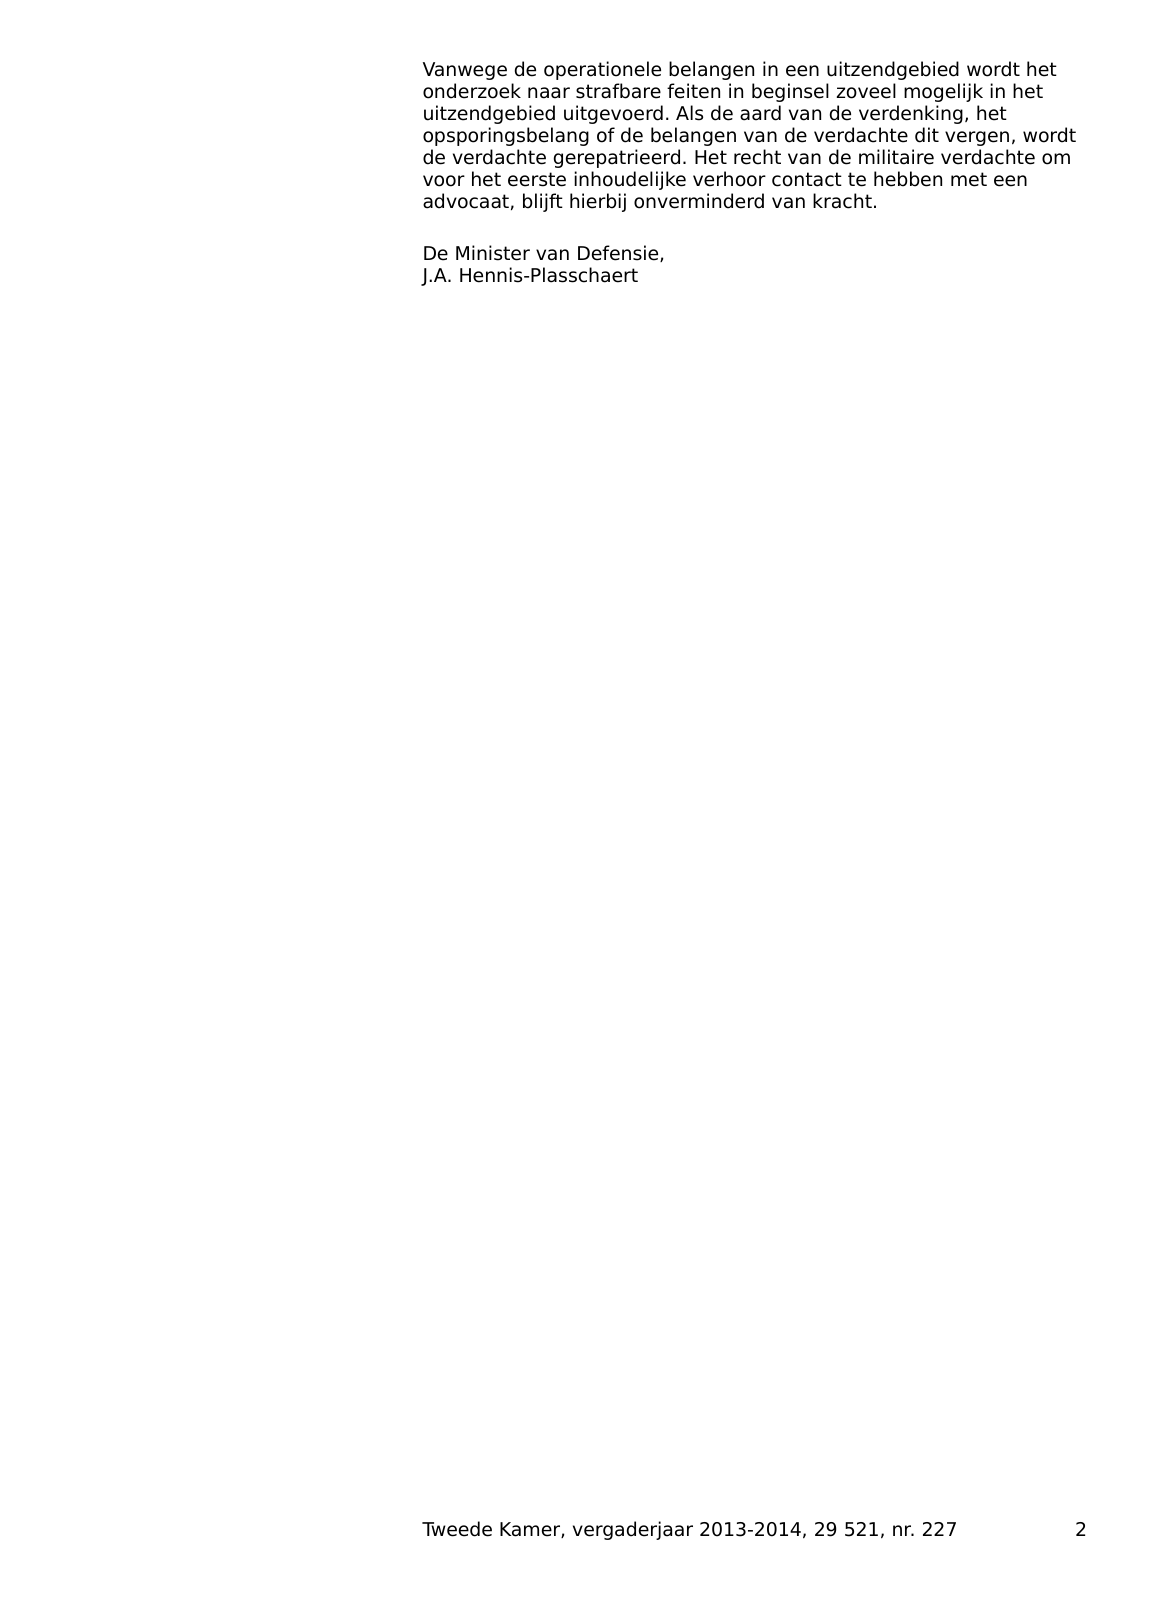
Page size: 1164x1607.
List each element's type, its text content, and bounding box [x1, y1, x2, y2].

text Vanwege de operationele belangen in een uitzendgebied wordt het onderzoek naar strafbare feiten in beginsel zoveel mogelijk in het uitzendgebied uitgevoerd. Als de aard van de verdenking, het opsporingsbelang of de belangen van de verdachte dit vergen, wordt de verdachte gerepatrieerd. Het recht van de militaire verdachte om voor het eerste inhoudelijke verhoor contact te hebben met een advocaat, blijft hierbij onverminderd van kracht. [422, 59, 1087, 213]
text De Minister van Defensie, J.A. Hennis-Plasschaert [422, 243, 1087, 287]
